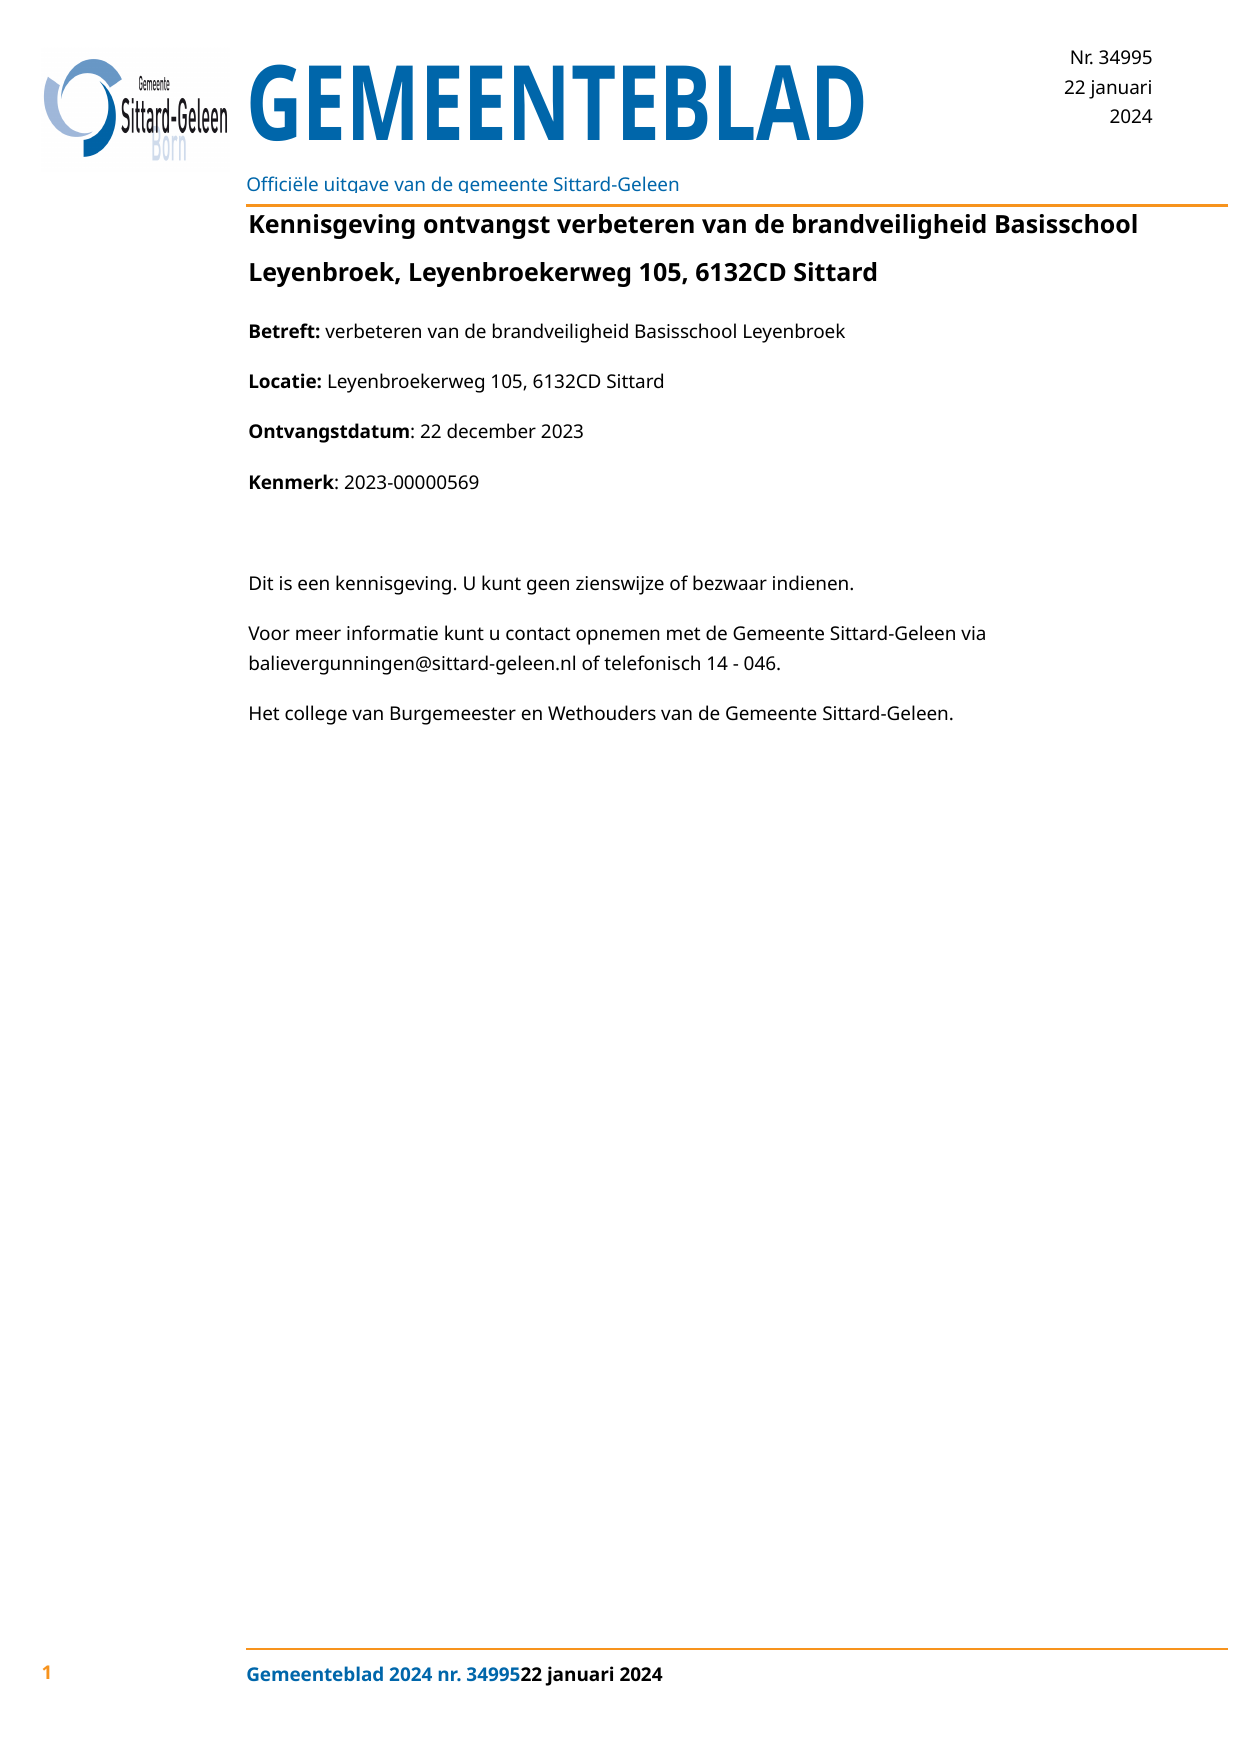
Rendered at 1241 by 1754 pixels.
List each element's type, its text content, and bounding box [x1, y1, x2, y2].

text Kenmerk: 2023-00000569 [248, 469, 1152, 495]
picture [41, 47, 231, 172]
text Locatie: Leyenbroekerweg 105, 6132CD Sittard [248, 368, 1152, 394]
text Dit is een kennisgeving. U kunt geen zienswijze of bezwaar indienen. [248, 570, 1152, 596]
text Kennisgeving ontvangst verbeteren van de brandveiligheid Basisschool Leyenbroek, Leyenbroekerweg 105, 6132CD Sittard [248, 207, 1152, 288]
text Het college van Burgemeester en Wethouders van de Gemeente Sittard-Geleen. [248, 700, 1152, 726]
text Betreft: verbeteren van de brandveiligheid Basisschool Leyenbroek [248, 318, 1152, 344]
text Ontvangstdatum: 22 december 2023 [248, 419, 1152, 444]
text Voor meer informatie kunt u contact opnemen met de Gemeente Sittard-Geleen via balievergunningen@sittard-geleen.nl of telefonisch 14 - 046. [248, 620, 1152, 676]
